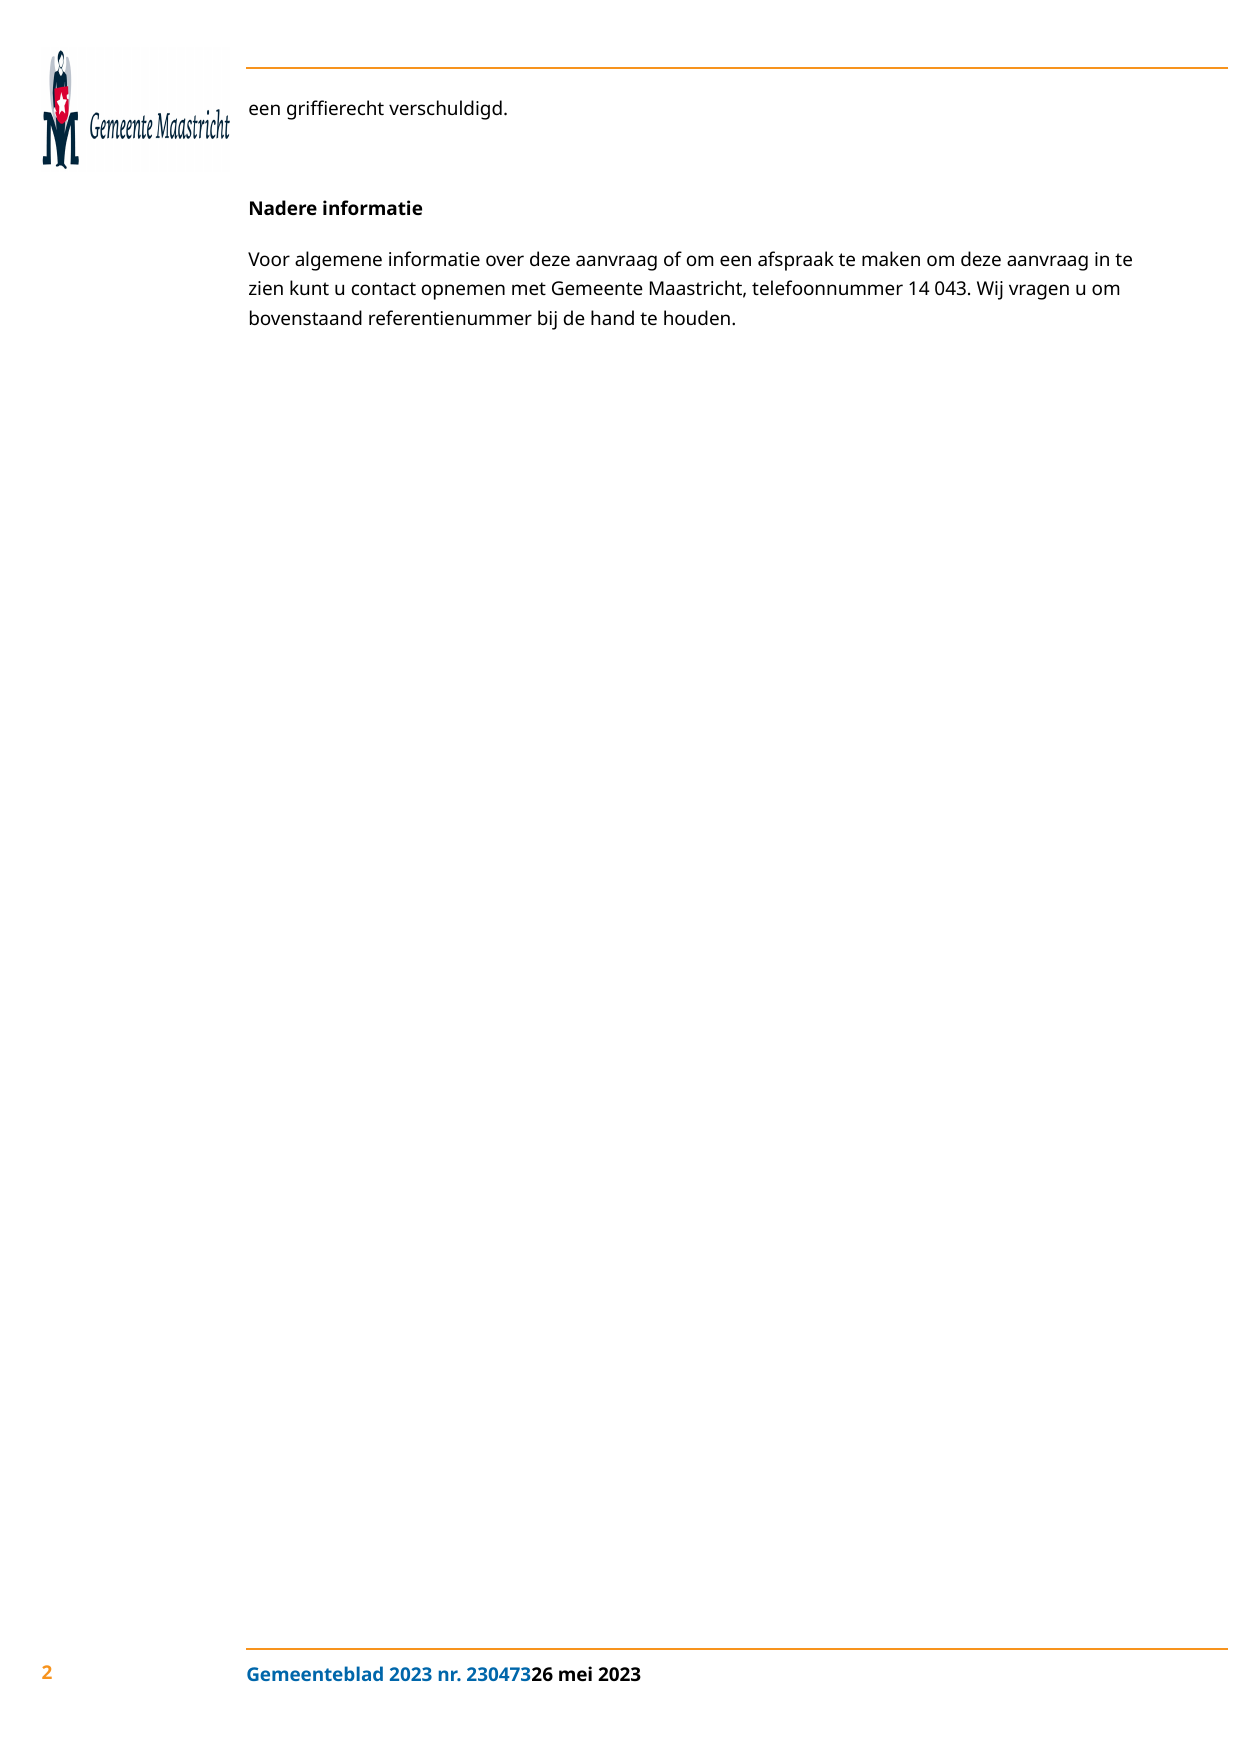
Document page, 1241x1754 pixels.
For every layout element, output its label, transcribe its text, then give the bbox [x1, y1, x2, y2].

text Nadere informatie [248, 196, 1152, 221]
picture [41, 47, 231, 172]
text Voor algemene informatie over deze aanvraag of om een afspraak te maken om deze aanvraag in te zien kunt u contact opnemen met Gemeente Maastricht, telefoonnummer 14 043. Wij vragen u om bovenstaand referentienummer bij de hand te houden. [248, 246, 1152, 331]
text een griffierecht verschuldigd. [248, 95, 1152, 121]
